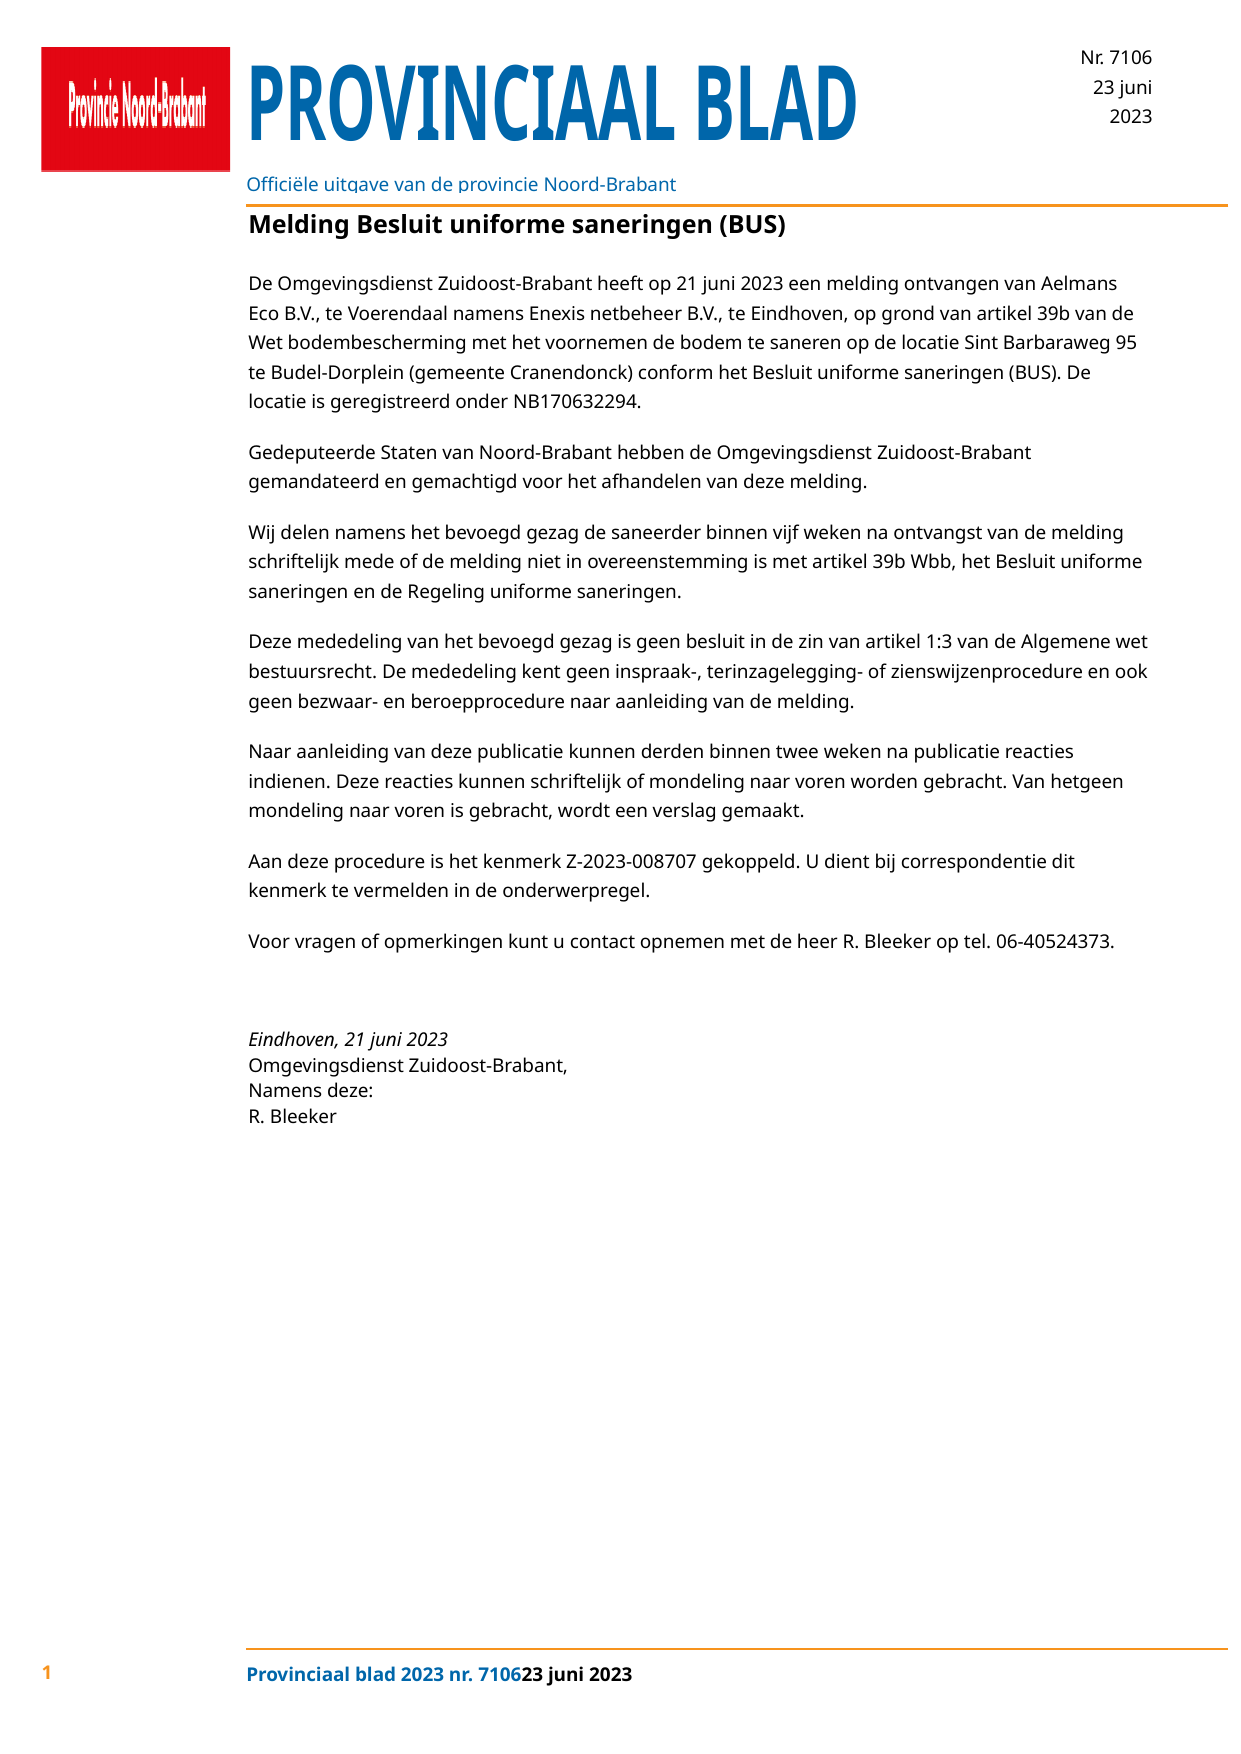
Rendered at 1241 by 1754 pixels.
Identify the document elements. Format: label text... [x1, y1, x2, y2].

text De Omgevingsdienst Zuidoost-Brabant heeft op 21 juni 2023 een melding ontvangen van Aelmans Eco B.V., te Voerendaal namens Enexis netbeheer B.V., te Eindhoven, op grond van artikel 39b van de Wet bodembescherming met het voornemen de bodem te saneren op de locatie Sint Barbaraweg 95 te Budel-Dorplein (gemeente Cranendonck) conform het Besluit uniforme saneringen (BUS). De locatie is geregistreerd onder NB170632294. [248, 270, 1152, 414]
text Deze mededeling van het bevoegd gezag is geen besluit in de zin van artikel 1:3 van de Algemene wet bestuursrecht. De mededeling kent geen inspraak-, terinzagelegging- of zienswijzenprocedure en ook geen bezwaar- en beroepprocedure naar aanleiding van de melding. [248, 629, 1152, 713]
picture [41, 47, 231, 172]
text Eindhoven, 21 juni 2023 [248, 1026, 1152, 1052]
text R. Bleeker [248, 1103, 1152, 1129]
text Gedeputeerde Staten van Noord-Brabant hebben de Omgevingsdienst Zuidoost-Brabant gemandateerd en gemachtigd voor het afhandelen van deze melding. [248, 439, 1152, 494]
text Melding Besluit uniforme saneringen (BUS) [248, 207, 1152, 241]
text Namens deze: [248, 1077, 1152, 1103]
text Omgevingsdienst Zuidoost-Brabant, [248, 1052, 1152, 1077]
text Naar aanleiding van deze publicatie kunnen derden binnen twee weken na publicatie reacties indienen. Deze reacties kunnen schriftelijk of mondeling naar voren worden gebracht. Van hetgeen mondeling naar voren is gebracht, wordt een verslag gemaakt. [248, 738, 1152, 823]
text Voor vragen of opmerkingen kunt u contact opnemen met de heer R. Bleeker op tel. 06-40524373. [248, 928, 1152, 953]
text Aan deze procedure is het kenmerk Z-2023-008707 gekoppeld. U dient bij correspondentie dit kenmerk te vermelden in de onderwerpregel. [248, 848, 1152, 903]
text Wij delen namens het bevoegd gezag de saneerder binnen vijf weken na ontvangst van de melding schriftelijk mede of de melding niet in overeenstemming is met artikel 39b Wbb, het Besluit uniforme saneringen en de Regeling uniforme saneringen. [248, 519, 1152, 604]
